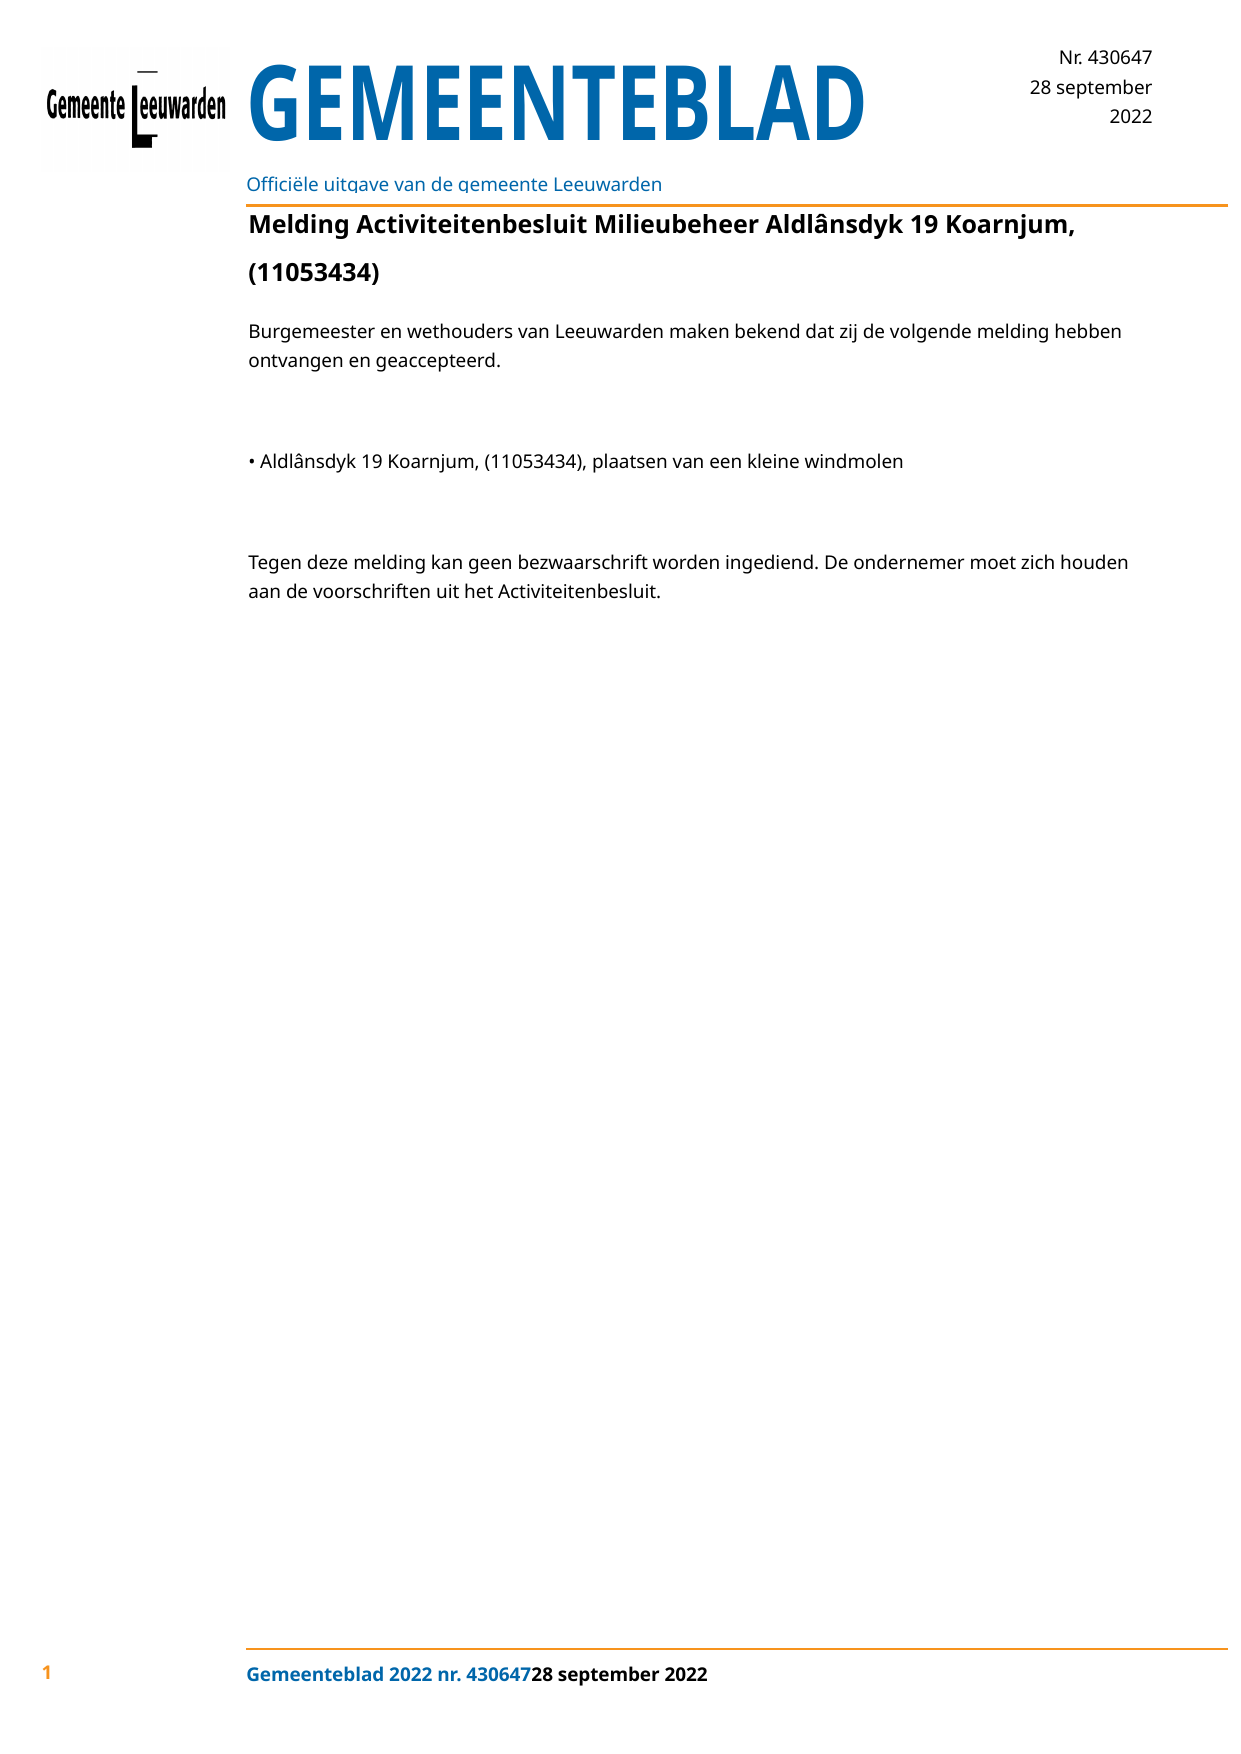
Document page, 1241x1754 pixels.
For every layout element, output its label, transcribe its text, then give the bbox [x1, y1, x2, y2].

text Melding Activiteitenbesluit Milieubeheer Aldlânsdyk 19 Koarnjum, (11053434) [248, 207, 1152, 288]
text Tegen deze melding kan geen bezwaarschrift worden ingediend. De ondernemer moet zich houden aan de voorschriften uit het Activiteitenbesluit. [248, 549, 1152, 604]
text Burgemeester en wethouders van Leeuwarden maken bekend dat zij de volgende melding hebben ontvangen en geaccepteerd. [248, 318, 1152, 373]
text • Aldlânsdyk 19 Koarnjum, (11053434), plaatsen van een kleine windmolen [248, 448, 1152, 474]
picture [41, 47, 231, 172]
